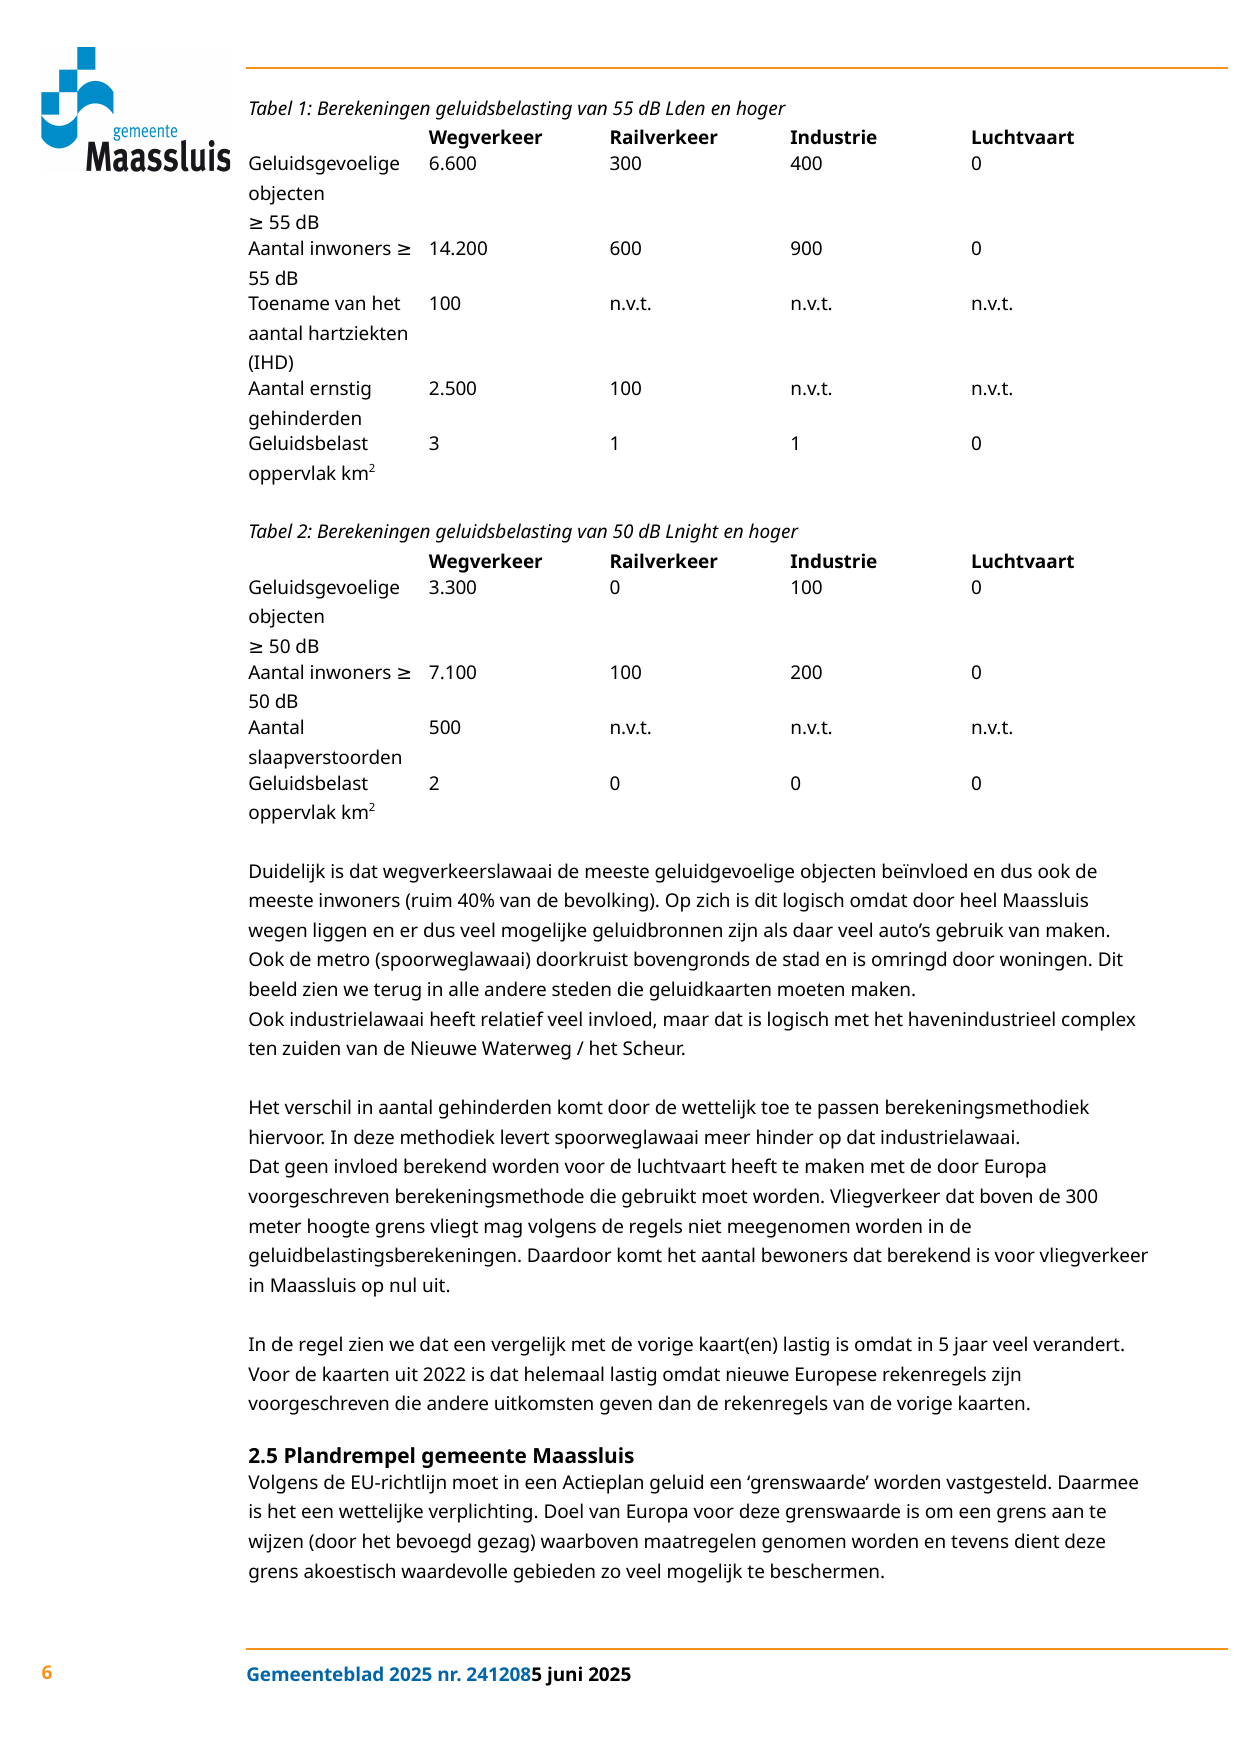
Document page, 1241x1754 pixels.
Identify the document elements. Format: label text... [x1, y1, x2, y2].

table_cell 900 [790, 235, 971, 290]
table_cell Aantal inwoners ≥ 55 dB [248, 235, 429, 290]
picture [41, 47, 77, 92]
table_cell n.v.t. [790, 714, 971, 770]
table_cell n.v.t. [971, 290, 1152, 375]
table_cell 3 [429, 431, 609, 486]
text 2.5 Plandrempel gemeente Maassluis [248, 1441, 1152, 1469]
table_cell n.v.t. [971, 714, 1152, 770]
table_header Wegverkeer [429, 125, 609, 150]
table_cell 300 [609, 150, 790, 235]
table_cell 100 [609, 659, 790, 714]
table_cell n.v.t. [971, 375, 1152, 431]
table_header Railverkeer [609, 549, 790, 574]
table_cell Geluidsbelast oppervlak km2 [248, 431, 429, 486]
text Ook industrielawaai heeft relatief veel invloed, maar dat is logisch met het havenindustrieel complex ten zuiden van de Nieuwe Waterweg / het Scheur. [248, 1006, 1152, 1061]
table_cell 0 [609, 574, 790, 659]
table_cell 14.200 [429, 235, 609, 290]
table_cell n.v.t. [609, 290, 790, 375]
text Dat geen invloed berekend worden voor de luchtvaart heeft te maken met de door Europa voorgeschreven berekeningsmethode die gebruikt moet worden. Vliegverkeer dat boven de 300 meter hoogte grens vliegt mag volgens de regels niet meegenomen worden in de geluidbelastingsberekeningen. Daardoor komt het aantal bewoners dat berekend is voor vliegverkeer in Maassluis op nul uit. [248, 1154, 1152, 1298]
table_header Luchtvaart [971, 549, 1152, 574]
table_header Industrie [790, 125, 971, 150]
table_cell 600 [609, 235, 790, 290]
table_header Luchtvaart [971, 125, 1152, 150]
table_cell 200 [790, 659, 971, 714]
text Duidelijk is dat wegverkeerslawaai de meeste geluidgevoelige objecten beïnvloed en dus ook de meeste inwoners (ruim 40% van de bevolking). Op zich is dit logisch omdat door heel Maassluis wegen liggen en er dus veel mogelijke geluidbronnen zijn als daar veel auto’s gebruik van maken. Ook de metro (spoorweglawaai) doorkruist bovengronds de stad en is omringd door woningen. Dit beeld zien we terug in alle andere steden die geluidkaarten moeten maken. [248, 858, 1152, 1002]
table_cell n.v.t. [790, 290, 971, 375]
text In de regel zien we dat een vergelijk met de vorige kaart(en) lastig is omdat in 5 jaar veel verandert. Voor de kaarten uit 2022 is dat helemaal lastig omdat nieuwe Europese rekenregels zijn voorgeschreven die andere uitkomsten geven dan de rekenregels van de vorige kaarten. [248, 1331, 1152, 1416]
table_cell 3.300 [429, 574, 609, 659]
text Het verschil in aantal gehinderden komt door de wettelijk toe te passen berekeningsmethodiek hiervoor. In deze methodiek levert spoorweglawaai meer hinder op dat industrielawaai. [248, 1094, 1152, 1150]
table_cell 1 [790, 431, 971, 486]
table_cell Toename van het aantal hartziekten (IHD) [248, 290, 429, 375]
table_cell Geluidsgevoelige objecten ≥ 50 dB [248, 574, 429, 659]
table_cell 0 [971, 574, 1152, 659]
table_cell 400 [790, 150, 971, 235]
table_cell Geluidsbelast oppervlak km2 [248, 770, 429, 825]
table_cell 0 [971, 150, 1152, 235]
table_cell 100 [790, 574, 971, 659]
table_cell 0 [971, 431, 1152, 486]
table_header Wegverkeer [429, 549, 609, 574]
table_cell 0 [609, 770, 790, 825]
picture [41, 47, 231, 172]
table_cell 0 [971, 235, 1152, 290]
table_cell 1 [609, 431, 790, 486]
table_cell 100 [609, 375, 790, 431]
table_header Industrie [790, 549, 971, 574]
table_header [248, 125, 429, 150]
table_cell n.v.t. [790, 375, 971, 431]
table_cell 6.600 [429, 150, 609, 235]
table_cell Aantal inwoners ≥ 50 dB [248, 659, 429, 714]
table_cell 7.100 [429, 659, 609, 714]
table_cell 100 [429, 290, 609, 375]
table_cell 0 [971, 659, 1152, 714]
table_header [248, 549, 429, 574]
table_cell 0 [790, 770, 971, 825]
table_cell Geluidsgevoelige objecten ≥ 55 dB [248, 150, 429, 235]
table_cell n.v.t. [609, 714, 790, 770]
text Tabel 1: Berekeningen geluidsbelasting van 55 dB Lden en hoger [248, 95, 1152, 121]
table_cell Aantal ernstig gehinderden [248, 375, 429, 431]
text Tabel 2: Berekeningen geluidsbelasting van 50 dB Lnight en hoger [248, 519, 1152, 544]
text Volgens de EU-richtlijn moet in een Actieplan geluid een ‘grenswaarde’ worden vastgesteld. Daarmee is het een wettelijke verplichting. Doel van Europa voor deze grenswaarde is om een grens aan te wijzen (door het bevoegd gezag) waarboven maatregelen genomen worden en tevens dient deze grens akoestisch waardevolle gebieden zo veel mogelijk te beschermen. [248, 1469, 1152, 1584]
table_cell 2.500 [429, 375, 609, 431]
table_cell Aantal slaapverstoorden [248, 714, 429, 770]
table_header Railverkeer [609, 125, 790, 150]
table_cell 2 [429, 770, 609, 825]
table_cell 0 [971, 770, 1152, 825]
table_cell 500 [429, 714, 609, 770]
